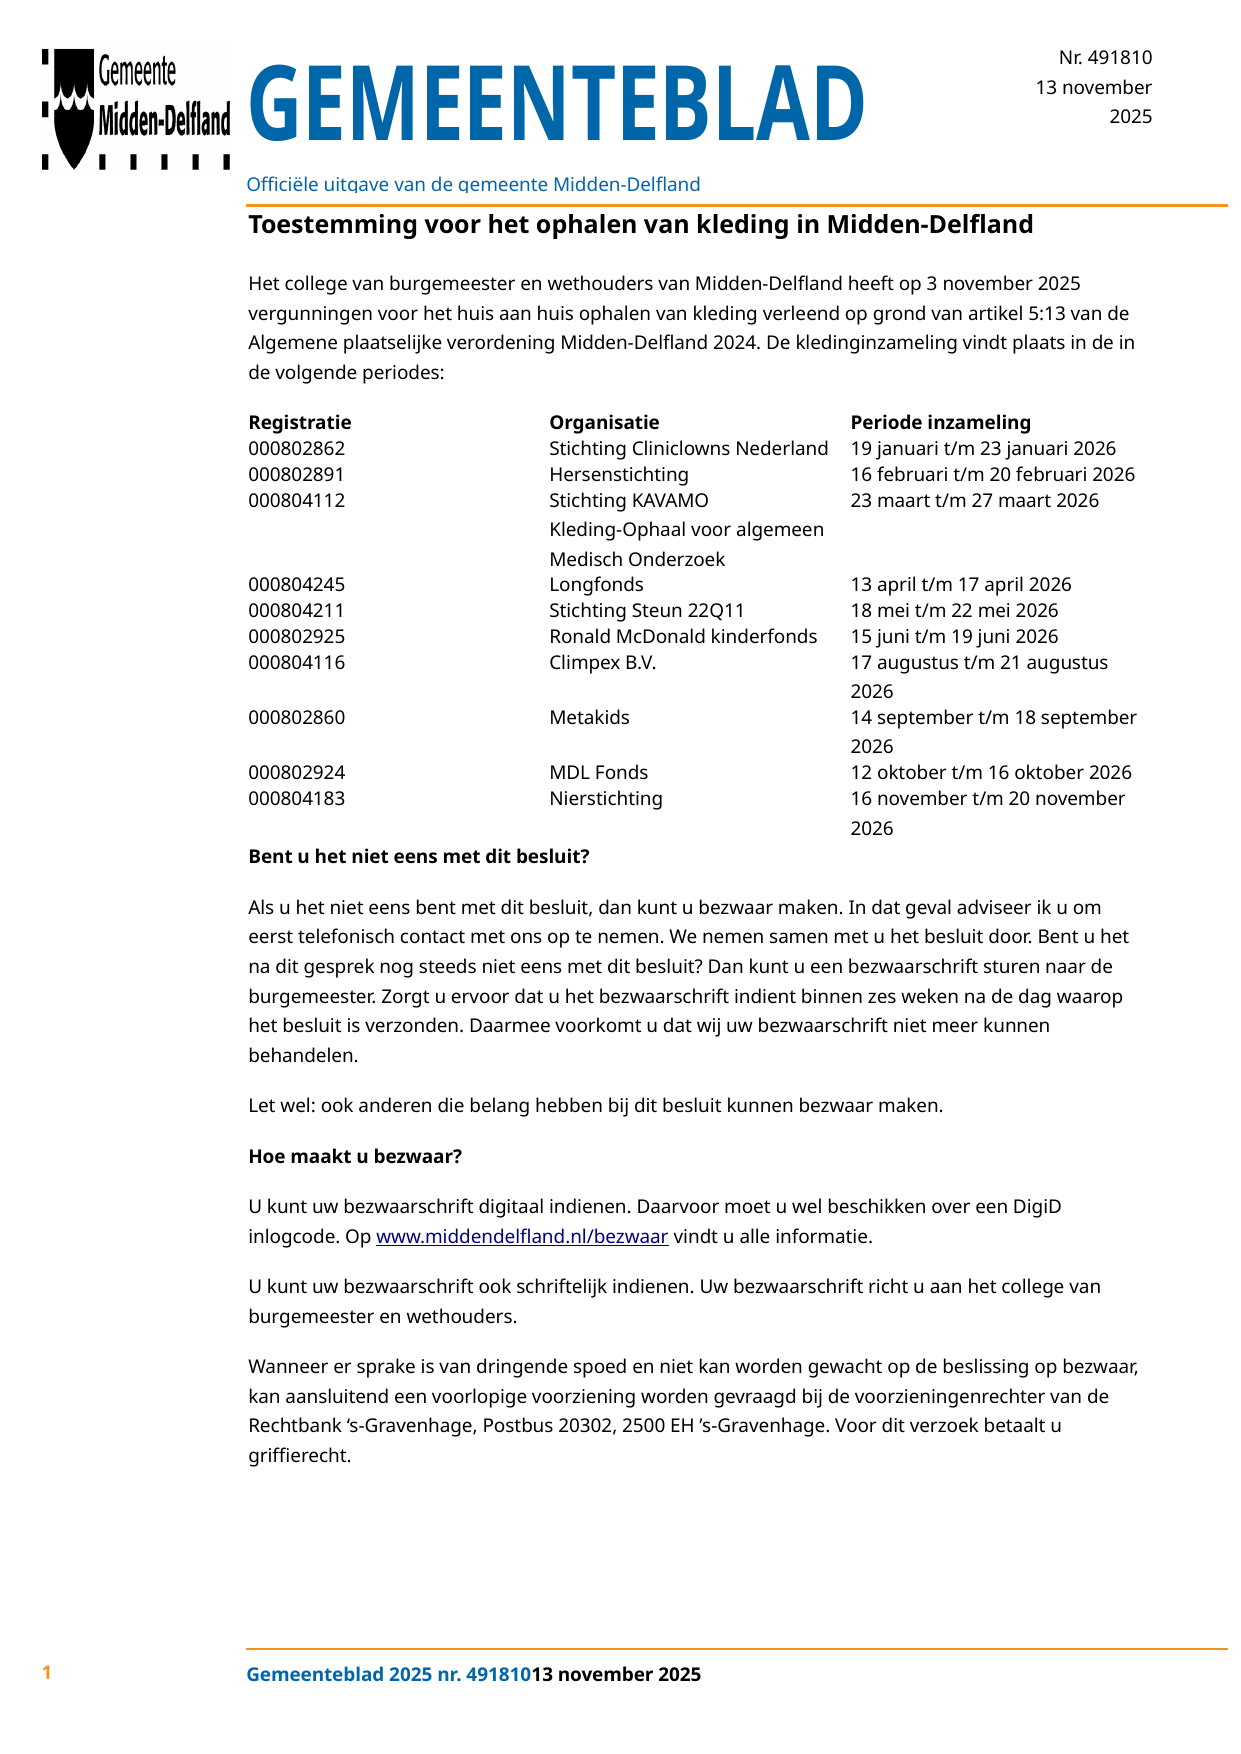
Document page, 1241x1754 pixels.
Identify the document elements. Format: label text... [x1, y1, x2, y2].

table_cell Stichting KAVAMO Kleding-Ophaal voor algemeen Medisch Onderzoek [549, 487, 850, 572]
table_cell Metakids [549, 704, 850, 759]
table_header Registratie [248, 410, 549, 435]
table_cell 12 oktober t/m 16 oktober 2026 [850, 760, 1152, 785]
table_cell 000802862 [248, 435, 549, 461]
table_cell 23 maart t/m 27 maart 2026 [850, 487, 1152, 572]
table_cell 000804183 [248, 785, 549, 841]
table_cell 000804112 [248, 487, 549, 572]
table_cell MDL Fonds [549, 760, 850, 785]
picture [41, 47, 231, 172]
table_cell Climpex B.V. [549, 649, 850, 704]
table_header Periode inzameling [850, 410, 1152, 435]
table_cell 18 mei t/m 22 mei 2026 [850, 598, 1152, 623]
table_cell Stichting Cliniclowns Nederland [549, 435, 850, 461]
table_cell 000804211 [248, 598, 549, 623]
table_cell Stichting Steun 22Q11 [549, 598, 850, 623]
table_cell Ronald McDonald kinderfonds [549, 623, 850, 649]
text Toestemming voor het ophalen van kleding in Midden-Delfland [248, 207, 1152, 241]
table_cell 14 september t/m 18 september 2026 [850, 704, 1152, 759]
table_cell 17 augustus t/m 21 augustus 2026 [850, 649, 1152, 704]
text Let wel: ook anderen die belang hebben bij dit besluit kunnen bezwaar maken. [248, 1092, 1152, 1118]
table_cell 16 november t/m 20 november 2026 [850, 785, 1152, 841]
table_cell Nierstichting [549, 785, 850, 841]
table_cell 13 april t/m 17 april 2026 [850, 572, 1152, 597]
text Wanneer er sprake is van dringende spoed en niet kan worden gewacht op de beslissing op bezwaar, kan aansluitend een voorlopige voorziening worden gevraagd bij de voorzieningenrechter van de Rechtbank ‘s-Gravenhage, Postbus 20302, 2500 EH ’s-Gravenhage. Voor dit verzoek betaalt u griffierecht. [248, 1353, 1152, 1468]
text Hoe maakt u bezwaar? [248, 1143, 1152, 1169]
table_cell 000802860 [248, 704, 549, 759]
text Als u het niet eens bent met dit besluit, dan kunt u bezwaar maken. In dat geval adviseer ik u om eerst telefonisch contact met ons op te nemen. We nemen samen met u het besluit door. Bent u het na dit gesprek nog steeds niet eens met dit besluit? Dan kunt u een bezwaarschrift sturen naar de burgemeester. Zorgt u ervoor dat u het bezwaarschrift indient binnen zes weken na de dag waarop het besluit is verzonden. Daarmee voorkomt u dat wij uw bezwaarschrift niet meer kunnen behandelen. [248, 894, 1152, 1068]
table_cell 000804245 [248, 572, 549, 597]
table_cell 000802924 [248, 760, 549, 785]
table_header Organisatie [549, 410, 850, 435]
text Bent u het niet eens met dit besluit? [248, 844, 1152, 869]
table_cell 000804116 [248, 649, 549, 704]
table_cell Longfonds [549, 572, 850, 597]
text U kunt uw bezwaarschrift ook schriftelijk indienen. Uw bezwaarschrift richt u aan het college van burgemeester en wethouders. [248, 1273, 1152, 1329]
text Het college van burgemeester en wethouders van Midden-Delfland heeft op 3 november 2025 vergunningen voor het huis aan huis ophalen van kleding verleend op grond van artikel 5:13 van de Algemene plaatselijke verordening Midden-Delfland 2024. De kledinginzameling vindt plaats in de in de volgende periodes: [248, 270, 1152, 385]
text U kunt uw bezwaarschrift digitaal indienen. Daarvoor moet u wel beschikken over een DigiD inlogcode. Op www.middendelfland.nl/bezwaar vindt u alle informatie. [248, 1193, 1152, 1249]
table_cell 15 juni t/m 19 juni 2026 [850, 623, 1152, 649]
table_cell 000802891 [248, 461, 549, 487]
table_cell 16 februari t/m 20 februari 2026 [850, 461, 1152, 487]
table_cell 19 januari t/m 23 januari 2026 [850, 435, 1152, 461]
table_cell 000802925 [248, 623, 549, 649]
table_cell Hersenstichting [549, 461, 850, 487]
